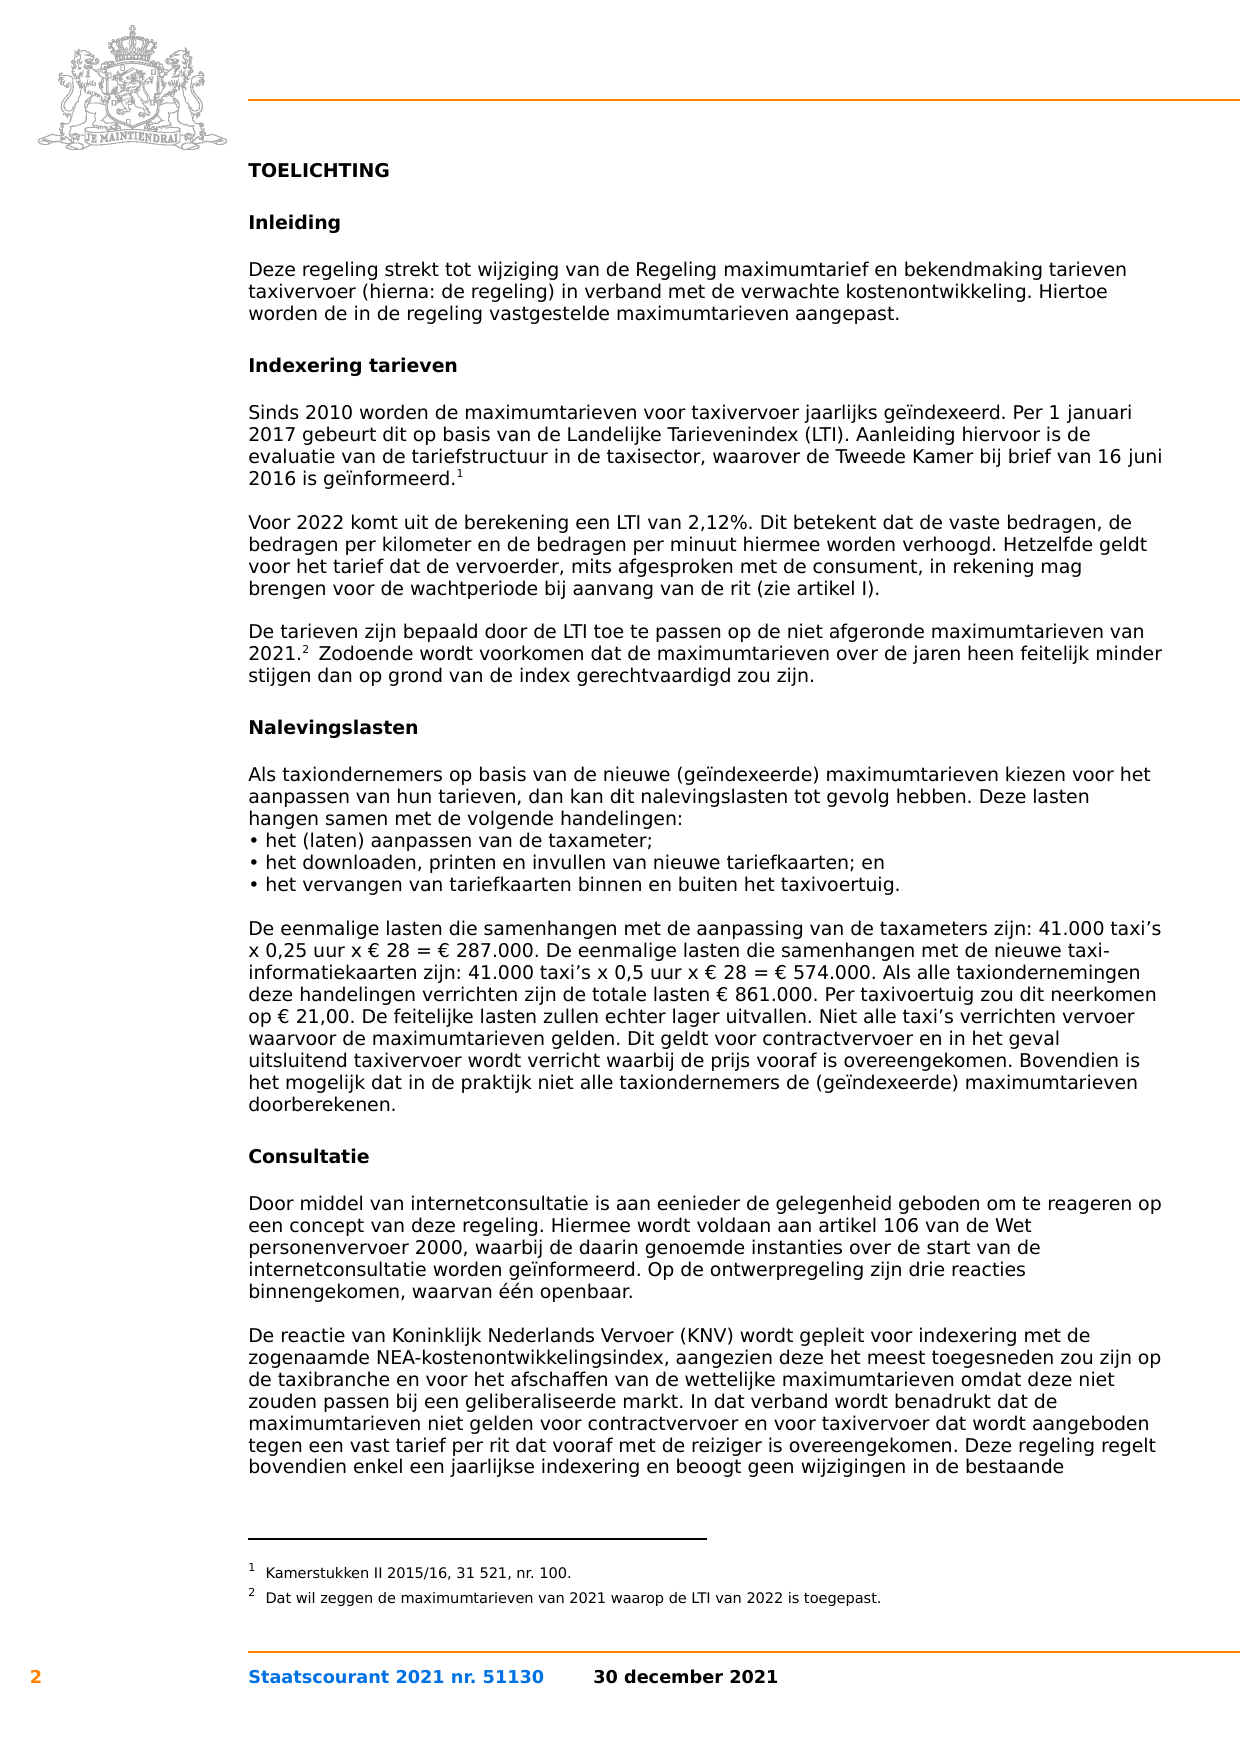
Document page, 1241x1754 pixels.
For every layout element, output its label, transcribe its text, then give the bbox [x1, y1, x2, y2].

subtitle Consultatie [248, 1146, 1163, 1168]
text Voor 2022 komt uit de berekening een LTI van 2,12%. Dit betekent dat de vaste bedragen, de bedragen per kilometer en de bedragen per minuut hiermee worden verhoogd. Hetzelfde geldt voor het tarief dat de vervoerder, mits afgesproken met de consument, in rekening mag brengen voor de wachtperiode bij aanvang van de rit (zie artikel I). [248, 512, 1163, 599]
text Door middel van internetconsultatie is aan eenieder de gelegenheid geboden om te reageren op een concept van deze regeling. Hiermee wordt voldaan aan artikel 106 van de Wet personenvervoer 2000, waarbij de daarin genoemde instanties over de start van de internetconsultatie worden geïnformeerd. Op de ontwerpregeling zijn drie reacties binnengekomen, waarvan één openbaar. [248, 1193, 1163, 1303]
text Dat wil zeggen de maximumtarieven van 2021 waarop de LTI van 2022 is toegepast. [248, 1586, 1163, 1608]
subtitle Inleiding [248, 212, 1163, 234]
picture [38, 25, 227, 150]
text De tarieven zijn bepaald door de LTI toe te passen op de niet afgeronde maximumtarieven van 2021. Zodoende wordt voorkomen dat de maximumtarieven over de jaren heen feitelijk minder stijgen dan op grond van de index gerechtvaardigd zou zijn. [248, 621, 1163, 687]
text • het downloaden, printen en invullen van nieuwe tariefkaarten; en [248, 852, 1163, 874]
text • het (laten) aanpassen van de taxameter; [248, 830, 1163, 852]
subtitle TOELICHTING [248, 160, 1163, 182]
text Deze regeling strekt tot wijziging van de Regeling maximumtarief en bekendmaking tarieven taxivervoer (hierna: de regeling) in verband met de verwachte kostenontwikkeling. Hiertoe worden de in de regeling vastgestelde maximumtarieven aangepast. [248, 259, 1163, 325]
text De reactie van Koninklijk Nederlands Vervoer (KNV) wordt gepleit voor indexering met de zogenaamde NEA-kostenontwikkelingsindex, aangezien deze het meest toegesneden zou zijn op de taxibranche en voor het afschaffen van de wettelijke maximumtarieven omdat deze niet zouden passen bij een geliberaliseerde markt. In dat verband wordt benadrukt dat de maximumtarieven niet gelden voor contractvervoer en voor taxivervoer dat wordt aangeboden tegen een vast tarief per rit dat vooraf met de reiziger is overeengekomen. Deze regeling regelt bovendien enkel een jaarlijkse indexering en beoogt geen wijzigingen in de bestaande [248, 1324, 1163, 1478]
text • het vervangen van tariefkaarten binnen en buiten het taxivoertuig. [248, 874, 1163, 896]
text De eenmalige lasten die samenhangen met de aanpassing van de taxameters zijn: 41.000 taxi’s x 0,25 uur x € 28 = € 287.000. De eenmalige lasten die samenhangen met de nieuwe taxi-informatiekaarten zijn: 41.000 taxi’s x 0,5 uur x € 28 = € 574.000. Als alle taxiondernemingen deze handelingen verrichten zijn de totale lasten € 861.000. Per taxivoertuig zou dit neerkomen op € 21,00. De feitelijke lasten zullen echter lager uitvallen. Niet alle taxi’s verrichten vervoer waarvoor de maximumtarieven gelden. Dit geldt voor contractvervoer en in het geval uitsluitend taxivervoer wordt verricht waarbij de prijs vooraf is overeengekomen. Bovendien is het mogelijk dat in de praktijk niet alle taxiondernemers de (geïndexeerde) maximumtarieven doorberekenen. [248, 918, 1163, 1116]
subtitle Indexering tarieven [248, 355, 1163, 377]
subtitle Nalevingslasten [248, 717, 1163, 739]
text Als taxiondernemers op basis van de nieuwe (geïndexeerde) maximumtarieven kiezen voor het aanpassen van hun tarieven, dan kan dit nalevingslasten tot gevolg hebben. Deze lasten hangen samen met de volgende handelingen: [248, 764, 1163, 830]
text Kamerstukken II 2015/16, 31 521, nr. 100. [248, 1561, 1163, 1583]
text Sinds 2010 worden de maximumtarieven voor taxivervoer jaarlijks geïndexeerd. Per 1 januari 2017 gebeurt dit op basis van de Landelijke Tarievenindex (LTI). Aanleiding hiervoor is de evaluatie van de tariefstructuur in de taxisector, waarover de Tweede Kamer bij brief van 16 juni 2016 is geïnformeerd. [248, 402, 1163, 490]
